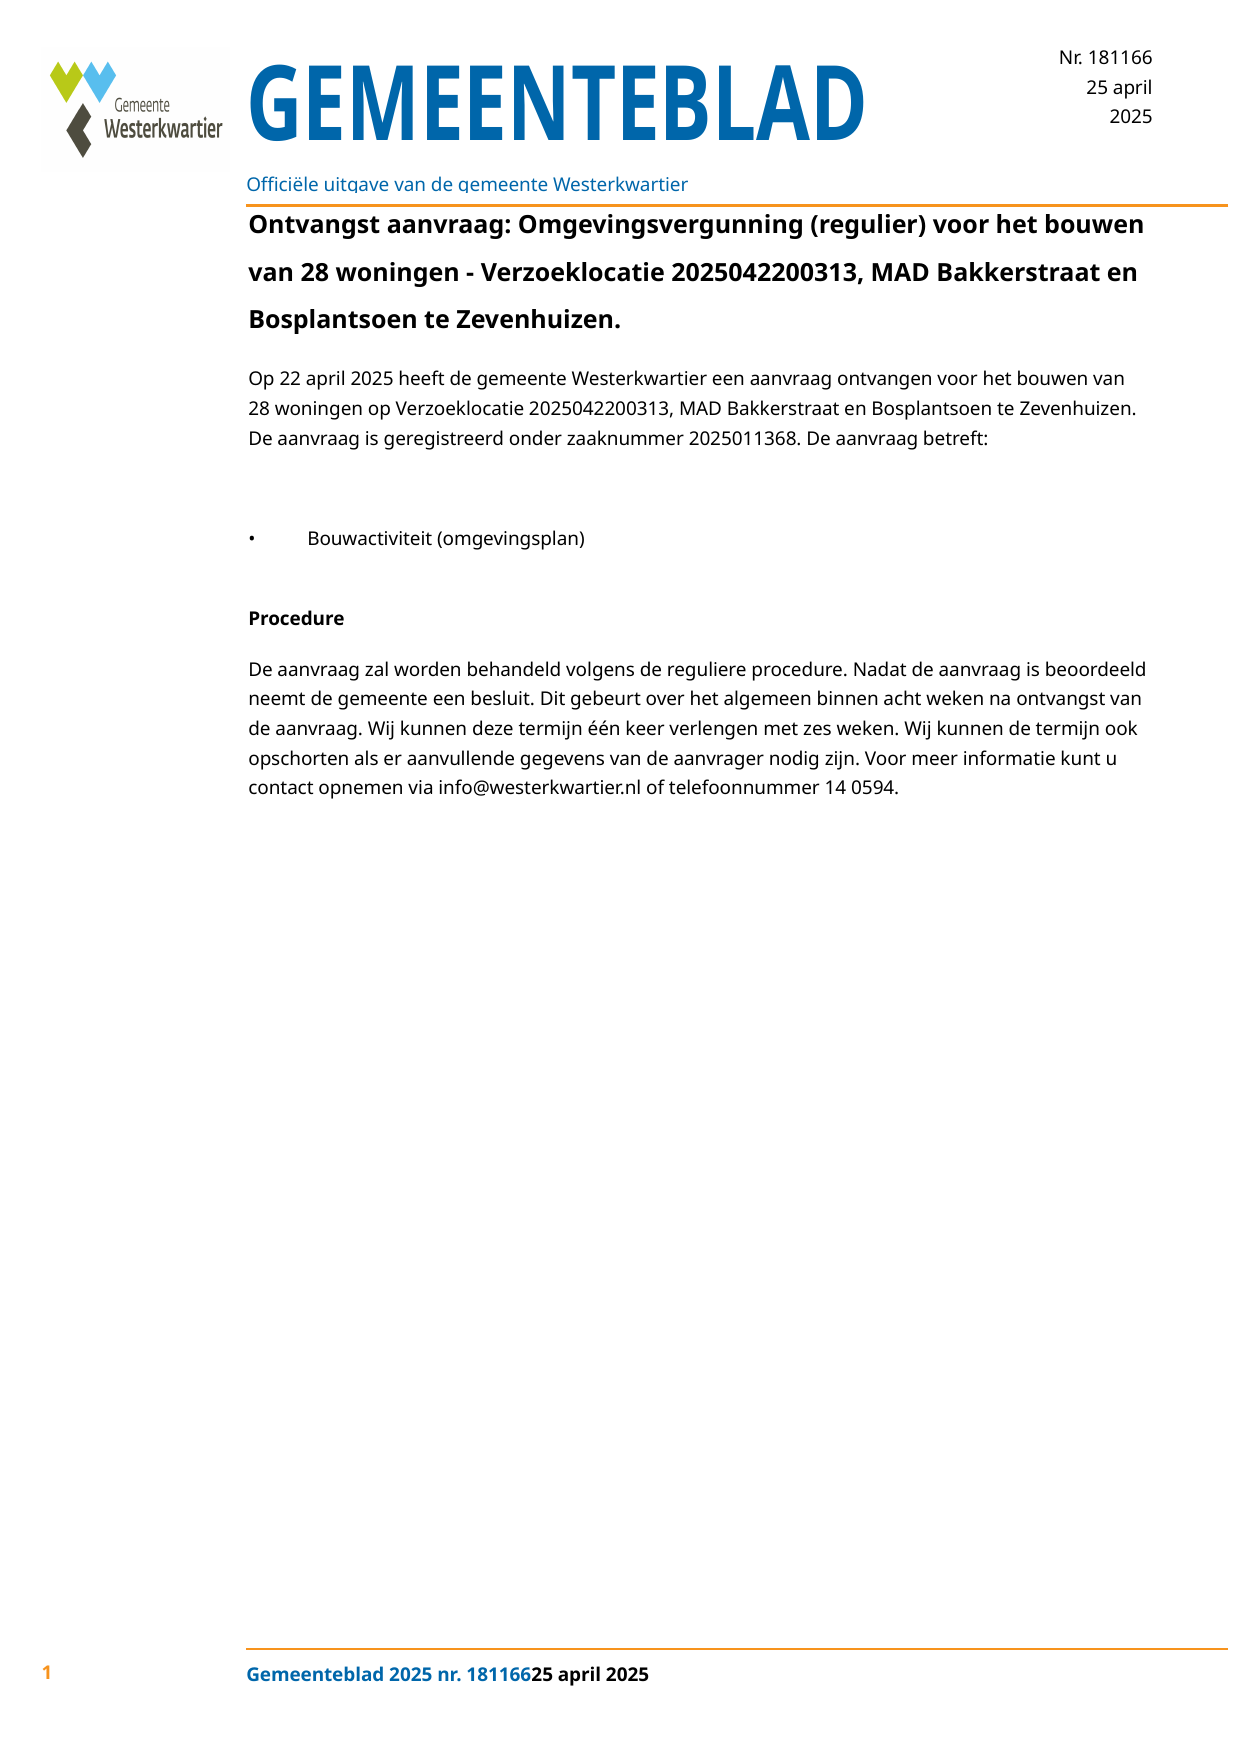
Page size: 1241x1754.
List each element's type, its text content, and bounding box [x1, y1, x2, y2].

text Op 22 april 2025 heeft de gemeente Westerkwartier een aanvraag ontvangen voor het bouwen van 28 woningen op Verzoeklocatie 2025042200313, MAD Bakkerstraat en Bosplantsoen te Zevenhuizen. De aanvraag is geregistreerd onder zaaknummer 2025011368. De aanvraag betreft: [248, 366, 1152, 450]
text Procedure [248, 606, 1152, 631]
picture [41, 47, 231, 172]
list Bouwactiviteit (omgevingsplan) [248, 526, 1152, 551]
text De aanvraag zal worden behandeld volgens de reguliere procedure. Nadat de aanvraag is beoordeeld neemt de gemeente een besluit. Dit gebeurt over het algemeen binnen acht weken na ontvangst van de aanvraag. Wij kunnen deze termijn één keer verlengen met zes weken. Wij kunnen de termijn ook opschorten als er aanvullende gegevens van de aanvrager nodig zijn. Voor meer informatie kunt u contact opnemen via info@westerkwartier.nl of telefoonnummer 14 0594. [248, 656, 1152, 800]
text Ontvangst aanvraag: Omgevingsvergunning (regulier) voor het bouwen van 28 woningen - Verzoeklocatie 2025042200313, MAD Bakkerstraat en Bosplantsoen te Zevenhuizen. [248, 207, 1152, 336]
